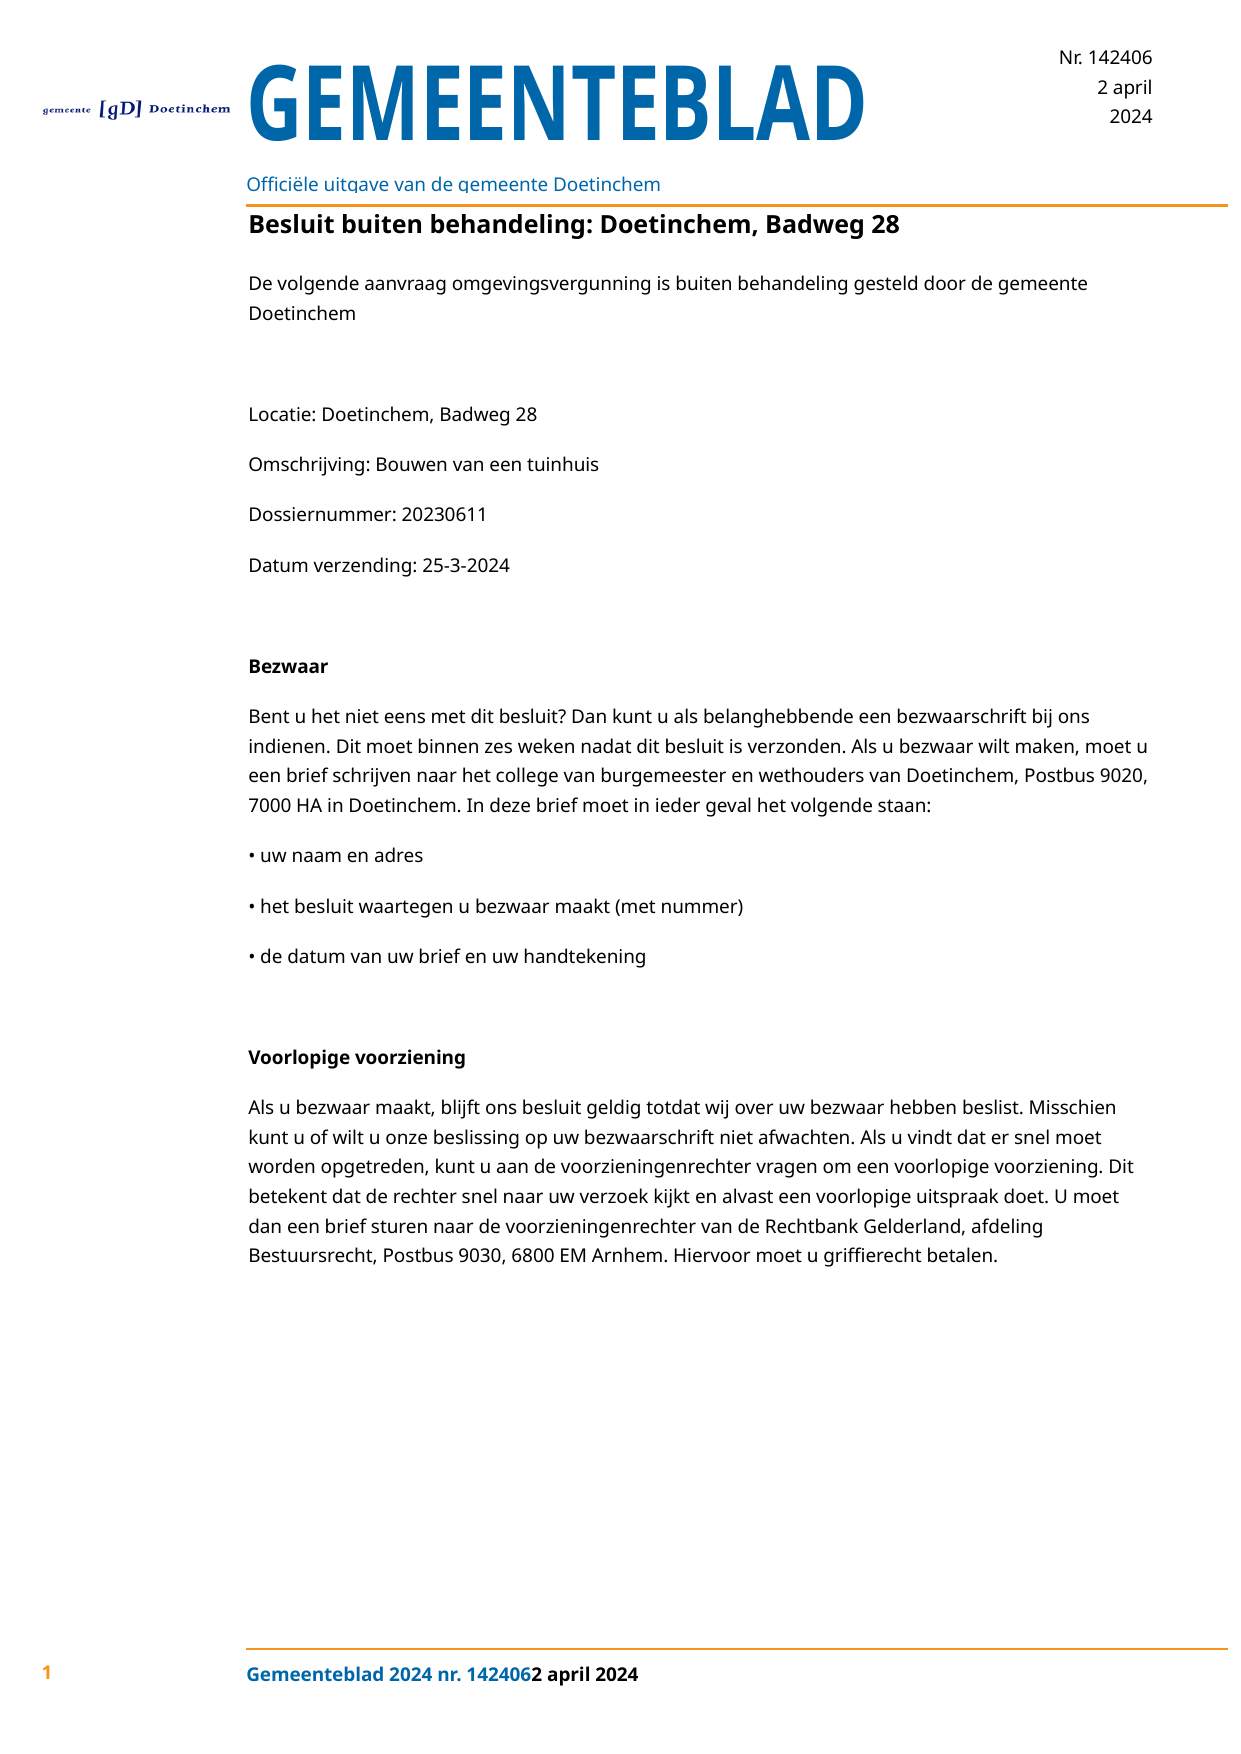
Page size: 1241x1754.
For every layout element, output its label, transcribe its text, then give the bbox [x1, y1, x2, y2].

text Dossiernummer: 20230611 [248, 502, 1152, 527]
text Locatie: Doetinchem, Badweg 28 [248, 401, 1152, 426]
text Besluit buiten behandeling: Doetinchem, Badweg 28 [248, 207, 1152, 241]
text • uw naam en adres [248, 842, 1152, 868]
text • de datum van uw brief en uw handtekening [248, 943, 1152, 969]
text Als u bezwaar maakt, blijft ons besluit geldig totdat wij over uw bezwaar hebben beslist. Misschien kunt u of wilt u onze beslissing op uw bezwaarschrift niet afwachten. Als u vindt dat er snel moet worden opgetreden, kunt u aan de voorzieningenrechter vragen om een voorlopige voorziening. Dit betekent dat de rechter snel naar uw verzoek kijkt en alvast een voorlopige uitspraak doet. U moet dan een brief sturen naar de voorzieningenrechter van de Rechtbank Gelderland, afdeling Bestuursrecht, Postbus 9030, 6800 EM Arnhem. Hiervoor moet u griffierecht betalen. [248, 1094, 1152, 1268]
picture [41, 47, 231, 172]
text Omschrijving: Bouwen van een tuinhuis [248, 451, 1152, 477]
text Bezwaar [248, 653, 1152, 678]
text De volgende aanvraag omgevingsvergunning is buiten behandeling gesteld door de gemeente Doetinchem [248, 270, 1152, 326]
text Datum verzending: 25-3-2024 [248, 552, 1152, 578]
text • het besluit waartegen u bezwaar maakt (met nummer) [248, 893, 1152, 918]
text Voorlopige voorziening [248, 1044, 1152, 1070]
text Bent u het niet eens met dit besluit? Dan kunt u als belanghebbende een bezwaarschrift bij ons indienen. Dit moet binnen zes weken nadat dit besluit is verzonden. Als u bezwaar wilt maken, moet u een brief schrijven naar het college van burgemeester en wethouders van Doetinchem, Postbus 9020, 7000 HA in Doetinchem. In deze brief moet in ieder geval het volgende staan: [248, 703, 1152, 818]
